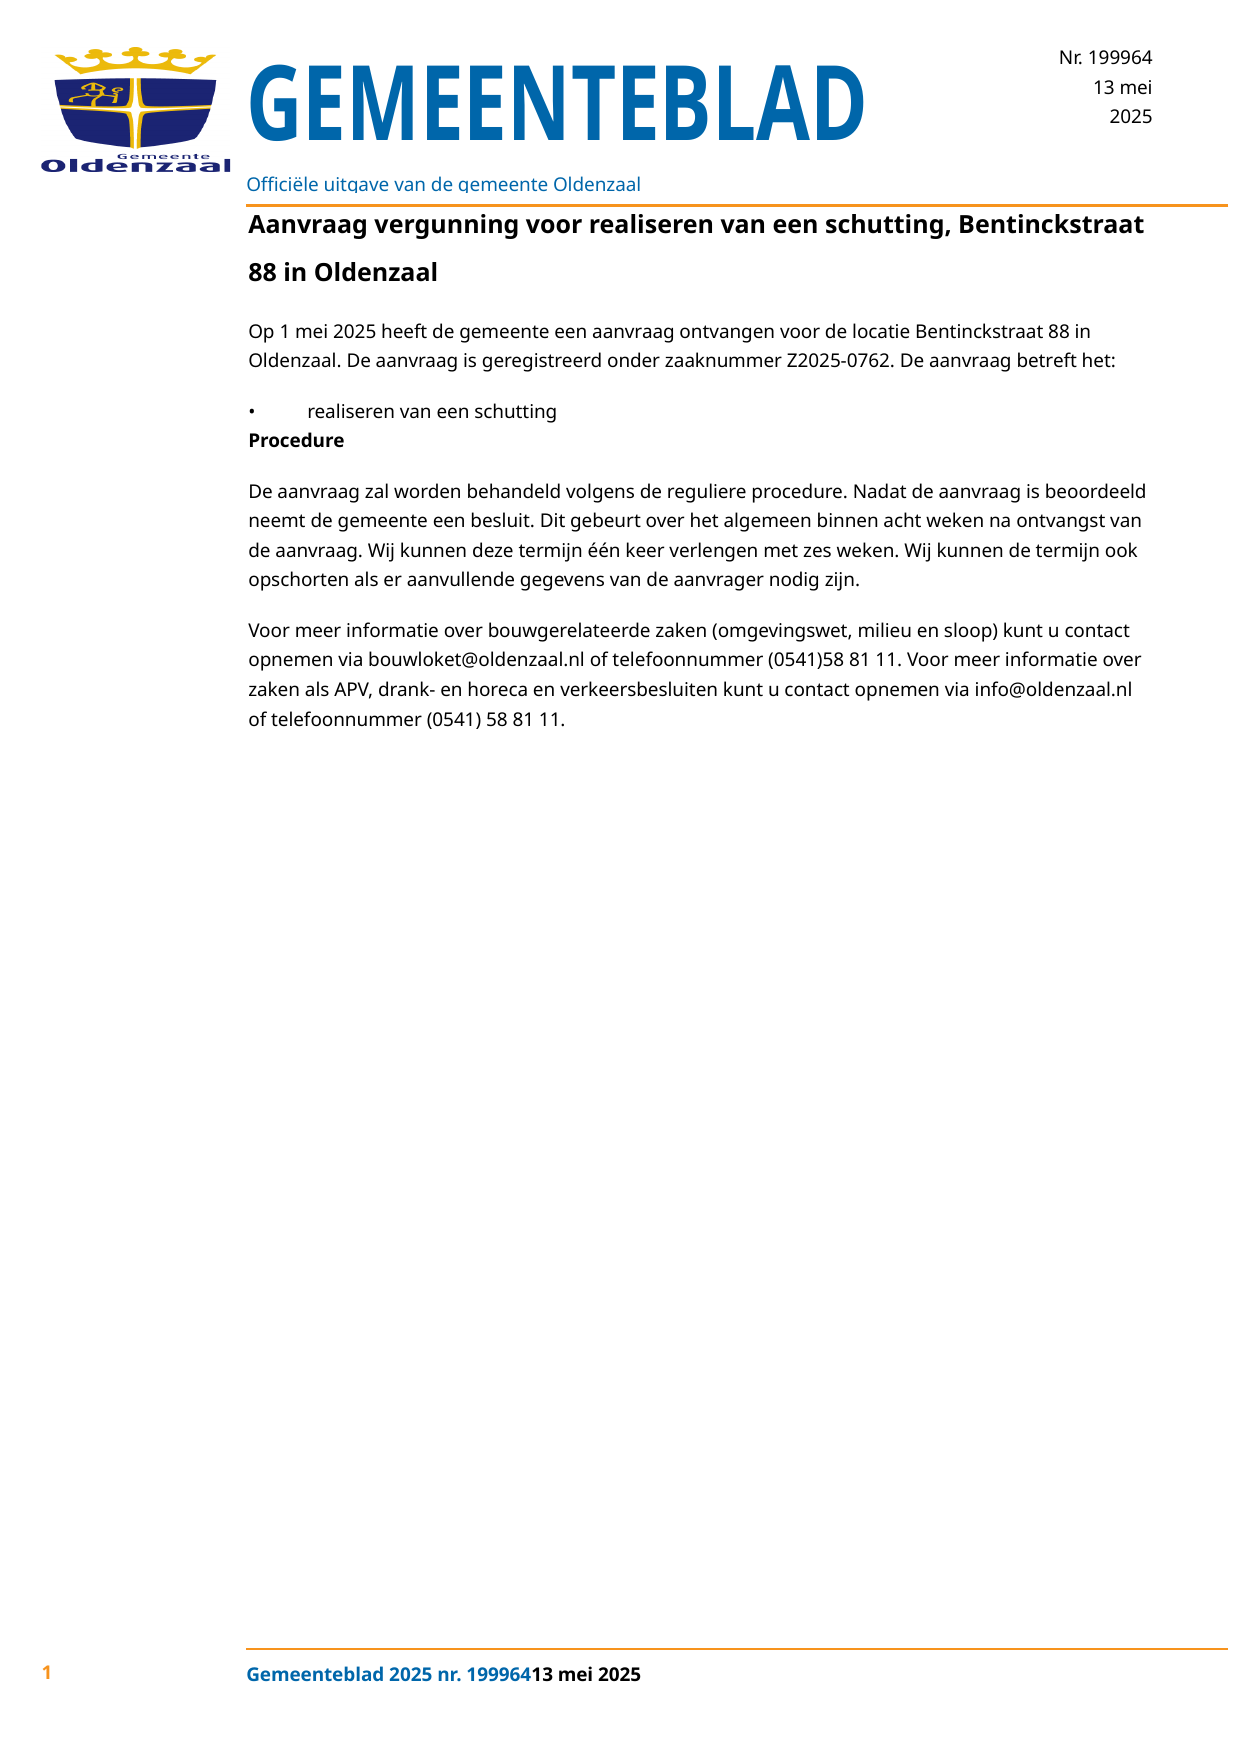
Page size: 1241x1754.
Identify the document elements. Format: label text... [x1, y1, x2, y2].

text Voor meer informatie over bouwgerelateerde zaken (omgevingswet, milieu en sloop) kunt u contact opnemen via bouwloket@oldenzaal.nl of telefoonnummer (0541)58 81 11. Voor meer informatie over zaken als APV, drank- en horeca en verkeersbesluiten kunt u contact opnemen via info@oldenzaal.nl of telefoonnummer (0541) 58 81 11. [248, 617, 1152, 732]
text Aanvraag vergunning voor realiseren van een schutting, Bentinckstraat 88 in Oldenzaal [248, 207, 1152, 288]
picture [41, 47, 231, 172]
text Procedure [248, 427, 1152, 453]
text De aanvraag zal worden behandeld volgens de reguliere procedure. Nadat de aanvraag is beoordeeld neemt de gemeente een besluit. Dit gebeurt over het algemeen binnen acht weken na ontvangst van de aanvraag. Wij kunnen deze termijn één keer verlengen met zes weken. Wij kunnen de termijn ook opschorten als er aanvullende gegevens van de aanvrager nodig zijn. [248, 478, 1152, 592]
list realiseren van een schutting [248, 398, 1152, 424]
text Op 1 mei 2025 heeft de gemeente een aanvraag ontvangen voor de locatie Bentinckstraat 88 in Oldenzaal. De aanvraag is geregistreerd onder zaaknummer Z2025-0762. De aanvraag betreft het: [248, 318, 1152, 373]
